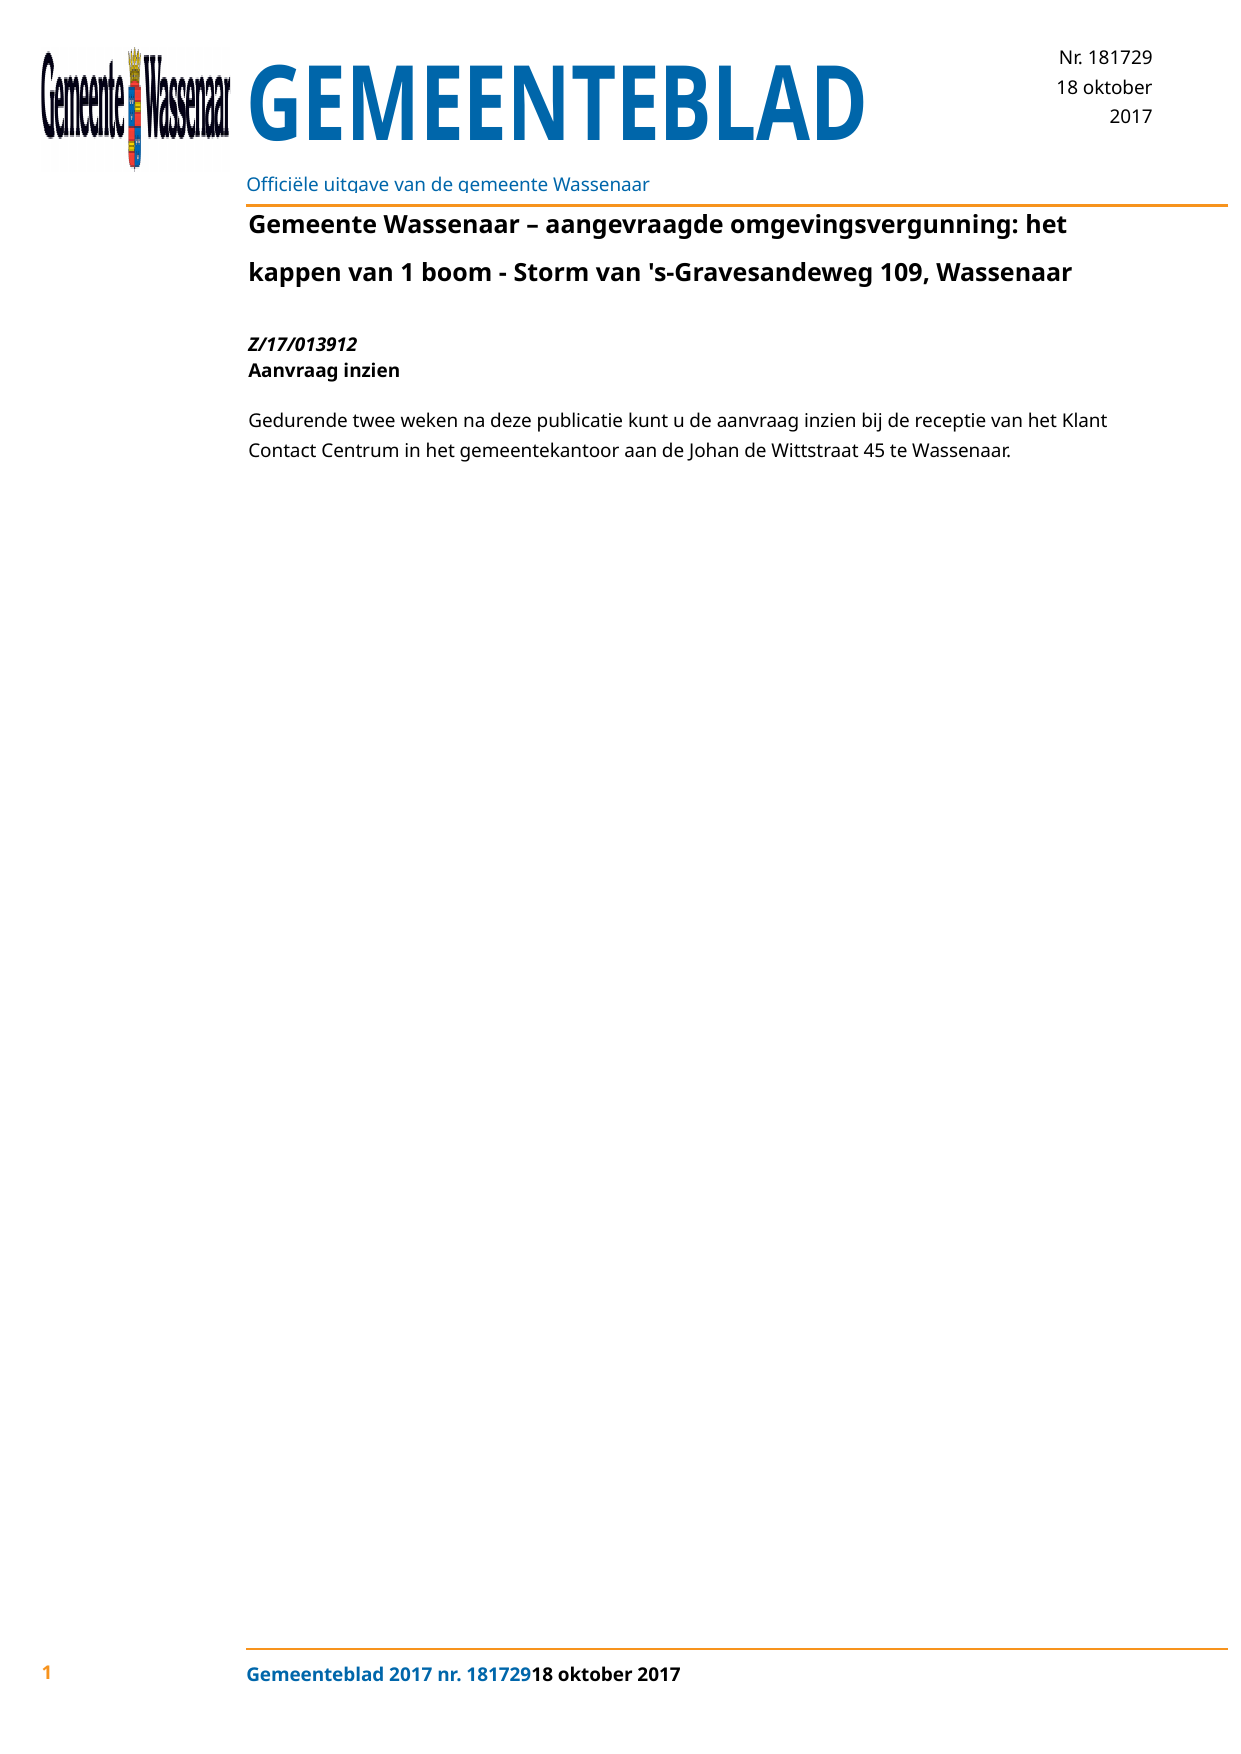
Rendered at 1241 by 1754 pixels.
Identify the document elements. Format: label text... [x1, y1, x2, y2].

text Gemeente Wassenaar – aangevraagde omgevingsvergunning: het kappen van 1 boom - Storm van 's-Gravesandeweg 109, Wassenaar [248, 207, 1152, 288]
text Z/17/013912 [248, 331, 1152, 357]
picture [41, 47, 231, 172]
text Aanvraag inzien [248, 357, 1152, 383]
text Gedurende twee weken na deze publicatie kunt u de aanvraag inzien bij de receptie van het Klant Contact Centrum in het gemeentekantoor aan de Johan de Wittstraat 45 te Wassenaar. [248, 408, 1152, 463]
